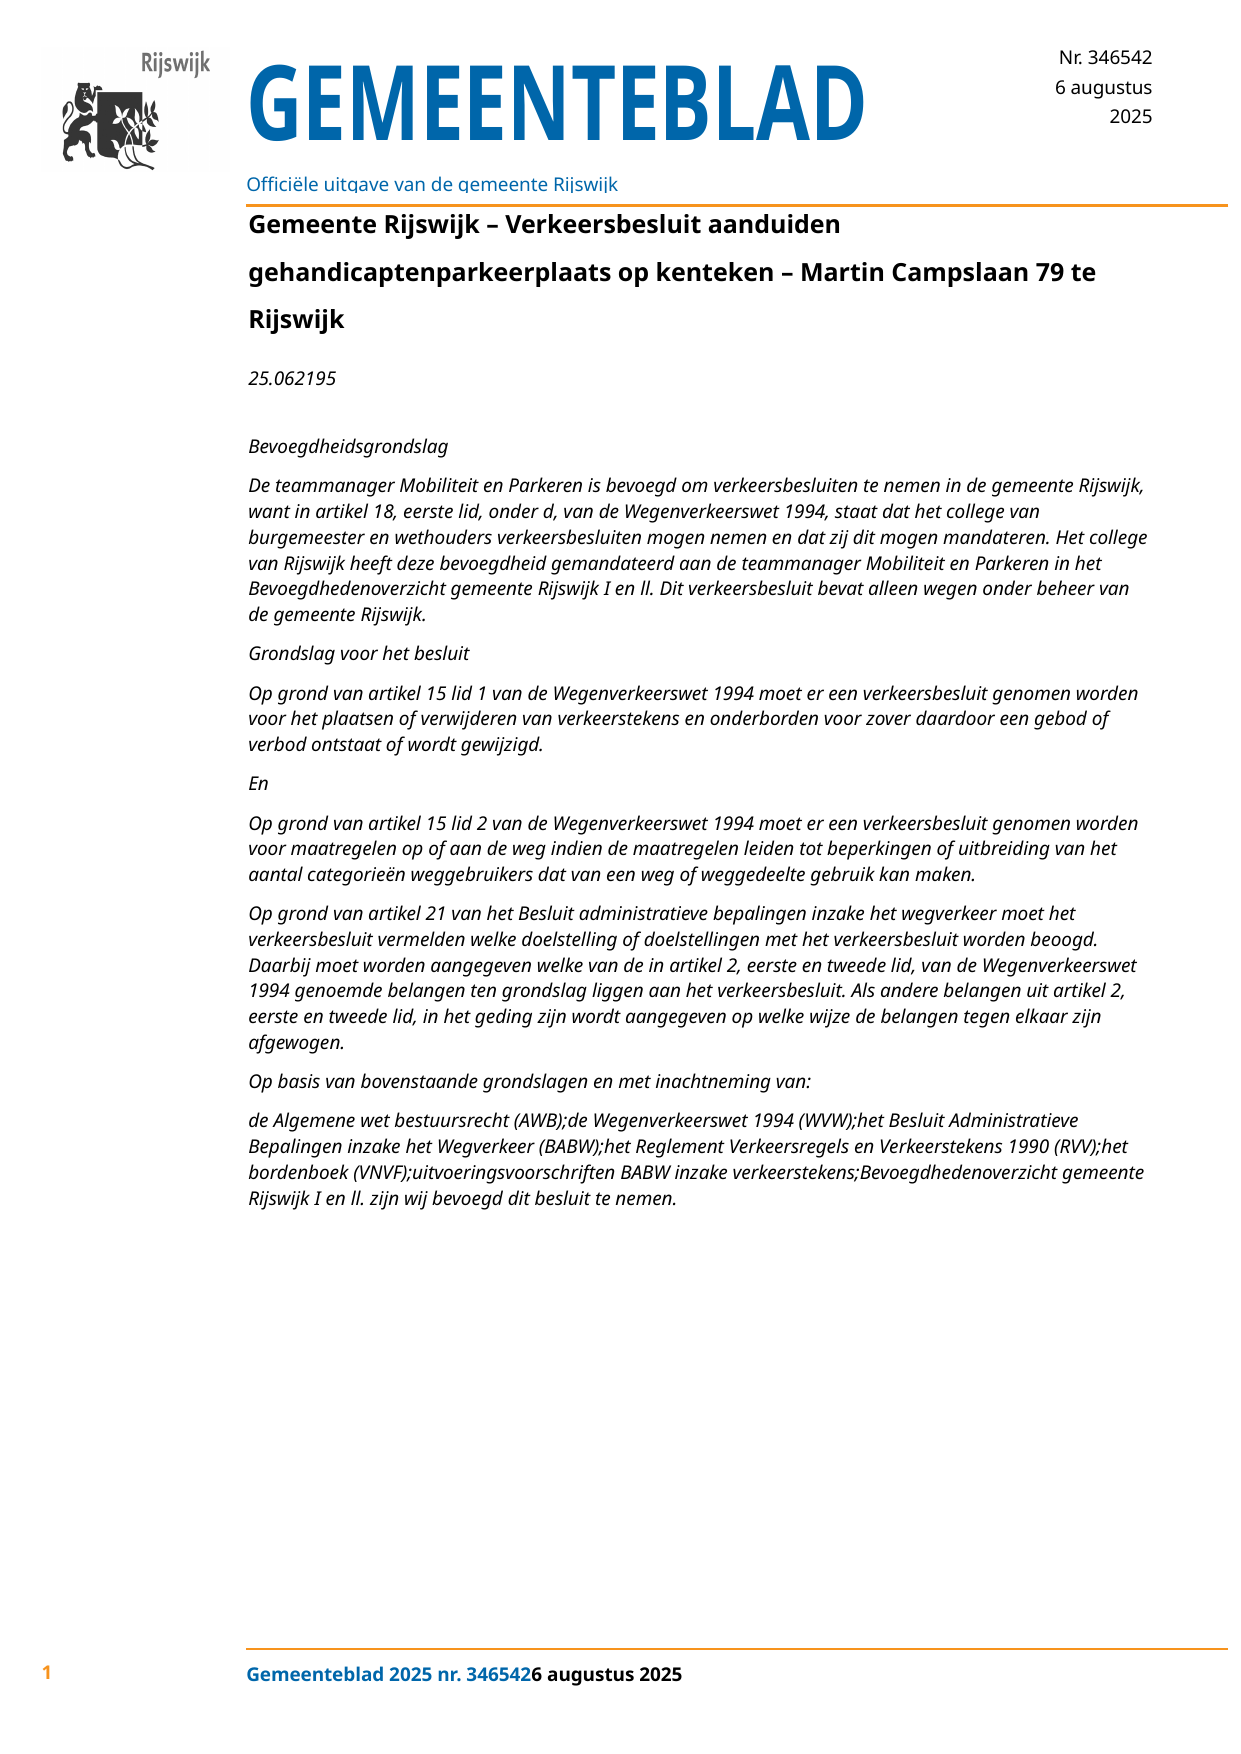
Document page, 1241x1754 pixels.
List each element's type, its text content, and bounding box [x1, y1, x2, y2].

text Op grond van artikel 15 lid 1 van de Wegenverkeerswet 1994 moet er een verkeersbesluit genomen worden voor het plaatsen of verwijderen van verkeerstekens en onderborden voor zover daardoor een gebod of verbod ontstaat of wordt gewijzigd. [248, 680, 1152, 757]
text De teammanager Mobiliteit en Parkeren is bevoegd om verkeersbesluiten te nemen in de gemeente Rijswijk, want in artikel 18, eerste lid, onder d, van de Wegenverkeerswet 1994, staat dat het college van burgemeester en wethouders verkeersbesluiten mogen nemen en dat zij dit mogen mandateren. Het college van Rijswijk heeft deze bevoegdheid gemandateerd aan de teammanager Mobiliteit en Parkeren in het Bevoegdhedenoverzicht gemeente Rijswijk I en ll. Dit verkeersbesluit bevat alleen wegen onder beheer van de gemeente Rijswijk. [248, 472, 1152, 627]
text En [248, 770, 1152, 796]
picture [41, 47, 231, 172]
text de Algemene wet bestuursrecht (AWB);de Wegenverkeerswet 1994 (WVW);het Besluit Administratieve Bepalingen inzake het Wegverkeer (BABW);het Reglement Verkeersregels en Verkeerstekens 1990 (RVV);het bordenboek (VNVF);uitvoeringsvoorschriften BABW inzake verkeerstekens;Bevoegdhedenoverzicht gemeente Rijswijk I en ll. zijn wij bevoegd dit besluit te nemen. [248, 1108, 1152, 1211]
text Gemeente Rijswijk – Verkeersbesluit aanduiden gehandicaptenparkeerplaats op kenteken – Martin Campslaan 79 te Rijswijk [248, 207, 1152, 336]
text Op grond van artikel 21 van het Besluit administratieve bepalingen inzake het wegverkeer moet het verkeersbesluit vermelden welke doelstelling of doelstellingen met het verkeersbesluit worden beoogd. Daarbij moet worden aangegeven welke van de in artikel 2, eerste en tweede lid, van de Wegenverkeerswet 1994 genoemde belangen ten grondslag liggen aan het verkeersbesluit. Als andere belangen uit artikel 2, eerste en tweede lid, in het geding zijn wordt aangegeven op welke wijze de belangen tegen elkaar zijn afgewogen. [248, 900, 1152, 1055]
text Bevoegdheidsgrondslag [248, 433, 1152, 459]
text Op grond van artikel 15 lid 2 van de Wegenverkeerswet 1994 moet er een verkeersbesluit genomen worden voor maatregelen op of aan de weg indien de maatregelen leiden tot beperkingen of uitbreiding van het aantal categorieën weggebruikers dat van een weg of weggedeelte gebruik kan maken. [248, 810, 1152, 887]
text Grondslag voor het besluit [248, 640, 1152, 666]
text Op basis van bovenstaande grondslagen en met inachtneming van: [248, 1068, 1152, 1094]
text 25.062195 [248, 366, 1152, 391]
